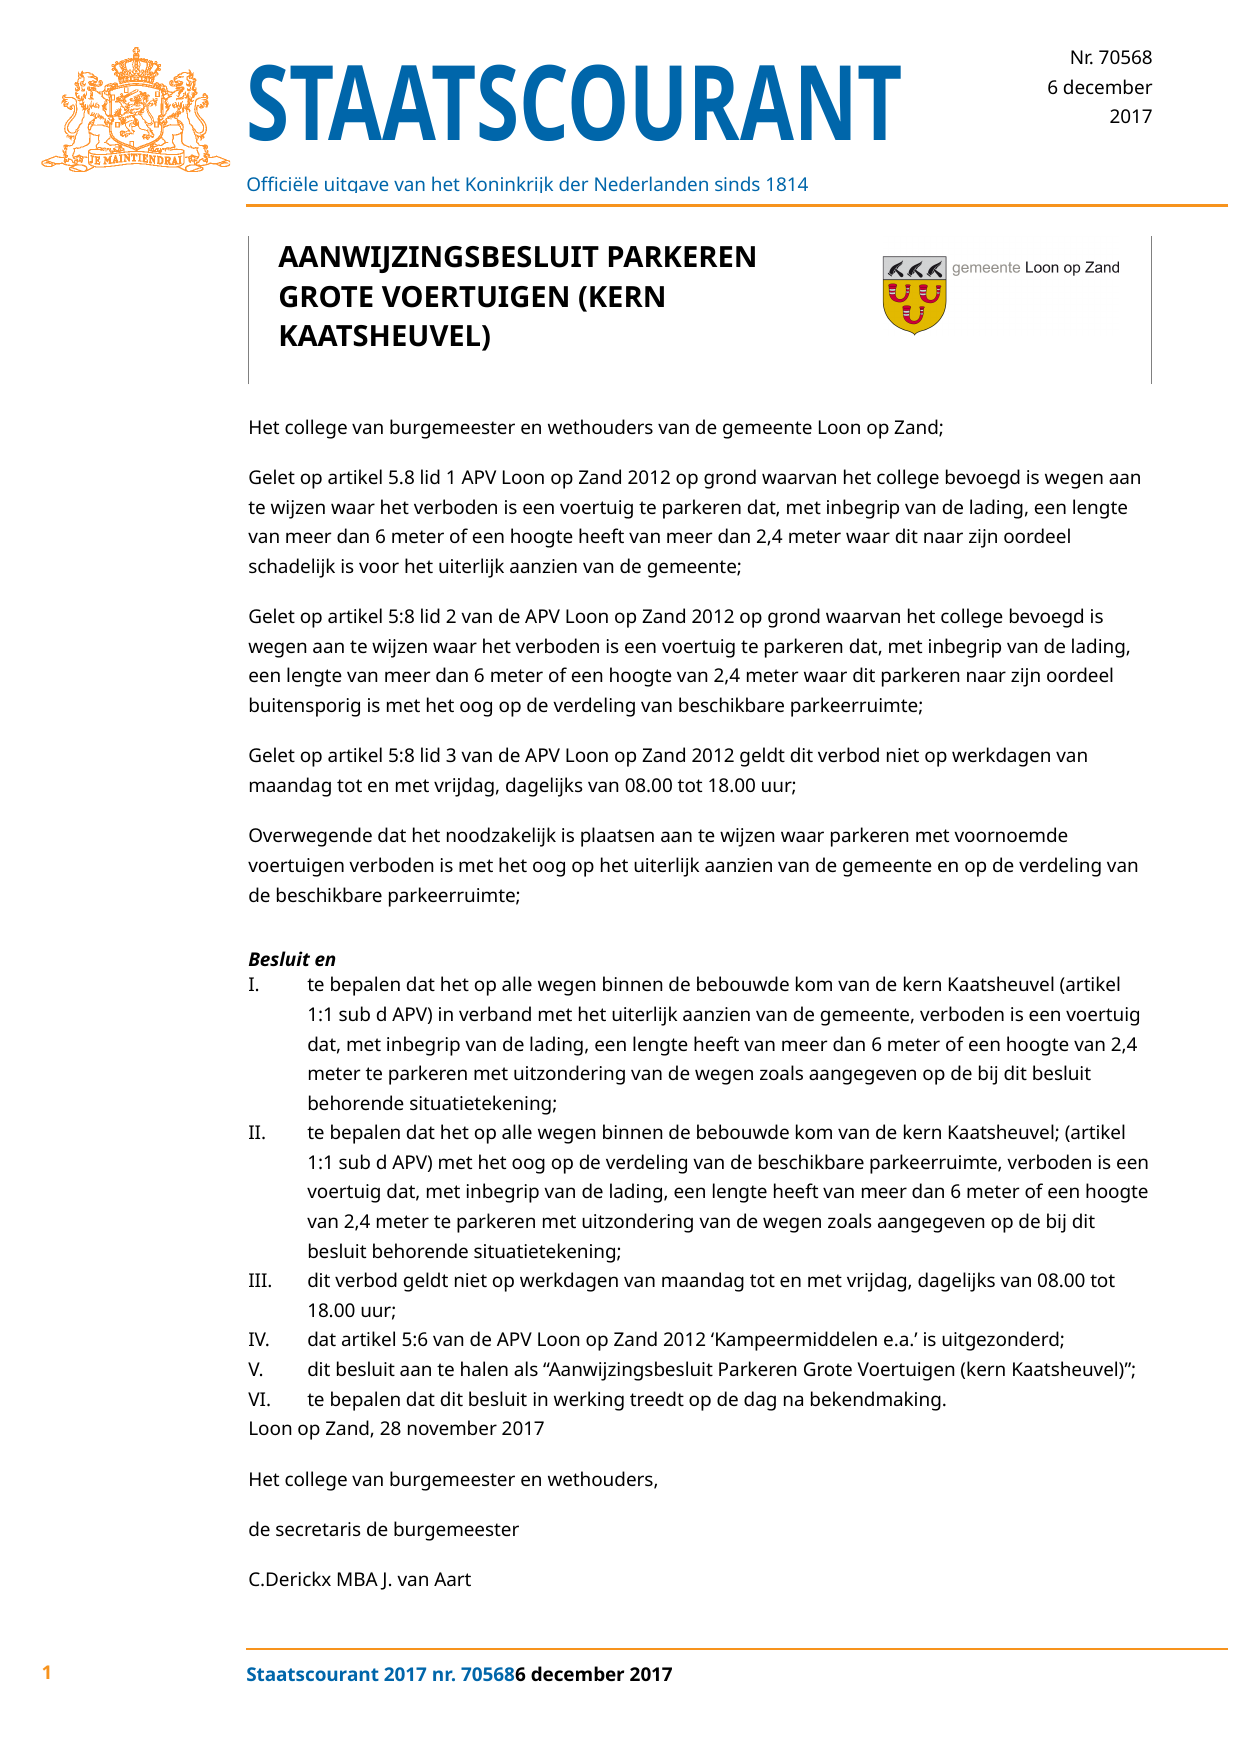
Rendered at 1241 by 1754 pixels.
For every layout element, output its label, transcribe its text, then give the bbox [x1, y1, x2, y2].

table_header AANWIJZINGSBESLUIT PARKEREN GROTE VOERTUIGEN (KERN KAATSHEUVEL) [249, 236, 850, 384]
text Het college van burgemeester en wethouders, [248, 1466, 1152, 1491]
picture [41, 47, 231, 172]
list te bepalen dat het op alle wegen binnen de bebouwde kom van de kern Kaatsheuvel; (artikel 1:1 sub d APV) met het oog op de verdeling van de beschikbare parkeerruimte, verboden is een voertuig dat, met inbegrip van de lading, een lengte heeft van meer dan 6 meter of een hoogte van 2,4 meter te parkeren met uitzondering van de wegen zoals aangegeven op de bij dit besluit behorende situatietekening; [248, 1119, 1152, 1263]
list te bepalen dat het op alle wegen binnen de bebouwde kom van de kern Kaatsheuvel (artikel 1:1 sub d APV) in verband met het uiterlijk aanzien van de gemeente, verboden is een voertuig dat, met inbegrip van de lading, een lengte heeft van meer dan 6 meter of een hoogte van 2,4 meter te parkeren met uitzondering van de wegen zoals aangegeven op de bij dit besluit behorende situatietekening; [248, 972, 1152, 1116]
text Loon op Zand, 28 november 2017 [248, 1415, 1152, 1441]
list te bepalen dat dit besluit in werking treedt op de dag na bekendmaking. [248, 1386, 1152, 1411]
picture [882, 236, 1119, 336]
text Het college van burgemeester en wethouders van de gemeente Loon op Zand; [248, 414, 1152, 440]
text de secretaris de burgemeester [248, 1516, 1152, 1542]
list dit verbod geldt niet op werkdagen van maandag tot en met vrijdag, dagelijks van 08.00 tot 18.00 uur; [248, 1267, 1152, 1323]
text C.Derickx MBA J. van Aart [248, 1567, 1152, 1592]
list dit besluit aan te halen als “Aanwijzingsbesluit Parkeren Grote Voertuigen (kern Kaatsheuvel)”; [248, 1356, 1152, 1382]
text Overwegende dat het noodzakelijk is plaatsen aan te wijzen waar parkeren met voornoemde voertuigen verboden is met het oog op het uiterlijk aanzien van de gemeente en op de verdeling van de beschikbare parkeerruimte; [248, 823, 1152, 908]
text Gelet op artikel 5:8 lid 3 van de APV Loon op Zand 2012 geldt dit verbod niet op werkdagen van maandag tot en met vrijdag, dagelijks van 08.00 tot 18.00 uur; [248, 743, 1152, 798]
text Gelet op artikel 5:8 lid 2 van de APV Loon op Zand 2012 op grond waarvan het college bevoegd is wegen aan te wijzen waar het verboden is een voertuig te parkeren dat, met inbegrip van de lading, een lengte van meer dan 6 meter of een hoogte van 2,4 meter waar dit parkeren naar zijn oordeel buitensporig is met het oog op de verdeling van beschikbare parkeerruimte; [248, 603, 1152, 718]
list dat artikel 5:6 van de APV Loon op Zand 2012 ‘Kampeermiddelen e.a.’ is uitgezonderd; [248, 1327, 1152, 1352]
table_header [850, 236, 1151, 384]
text Gelet op artikel 5.8 lid 1 APV Loon op Zand 2012 op grond waarvan het college bevoegd is wegen aan te wijzen waar het verboden is een voertuig te parkeren dat, met inbegrip van de lading, een lengte van meer dan 6 meter of een hoogte heeft van meer dan 2,4 meter waar dit naar zijn oordeel schadelijk is voor het uiterlijk aanzien van de gemeente; [248, 464, 1152, 579]
text Besluit en [248, 946, 1152, 972]
